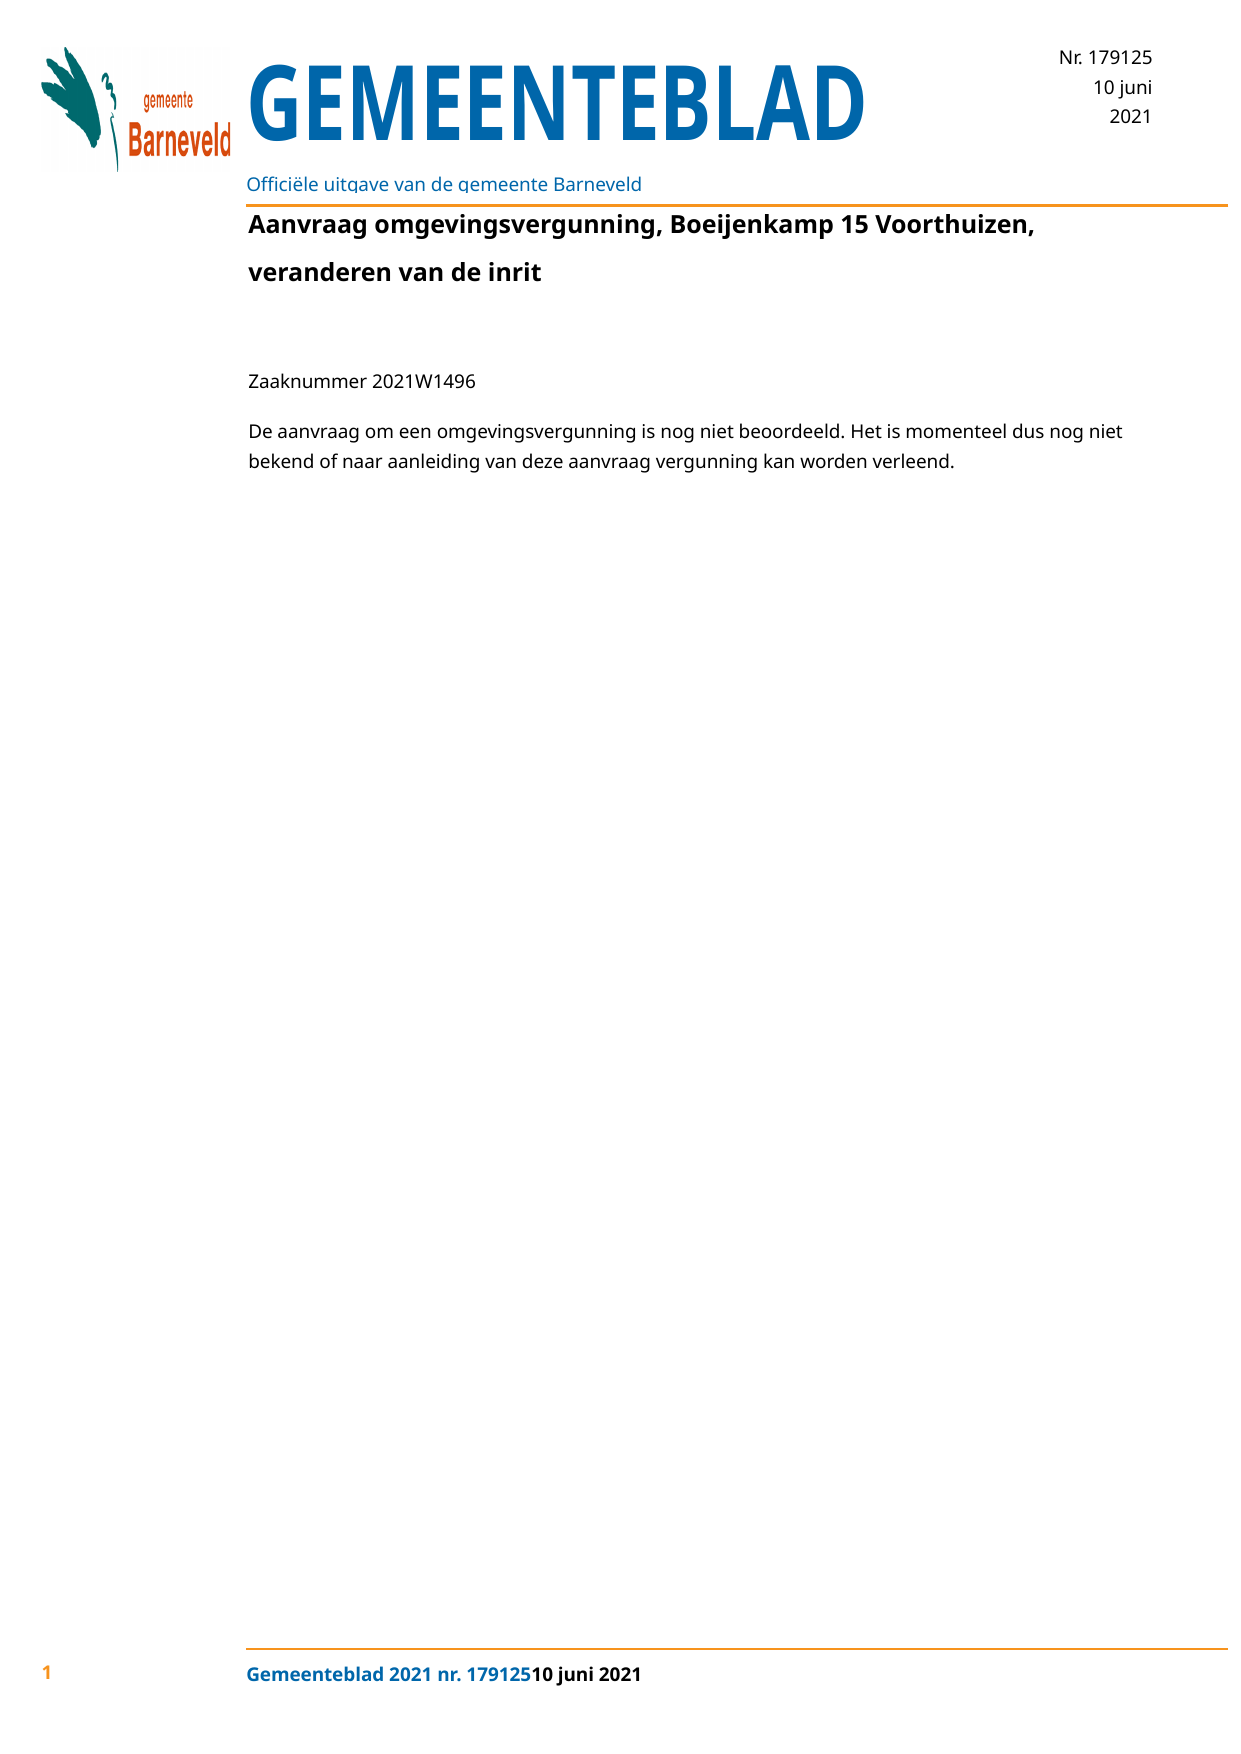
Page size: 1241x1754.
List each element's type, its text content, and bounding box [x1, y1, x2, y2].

text Aanvraag omgevingsvergunning, Boeijenkamp 15 Voorthuizen, veranderen van de inrit [248, 207, 1152, 288]
text De aanvraag om een omgevingsvergunning is nog niet beoordeeld. Het is momenteel dus nog niet bekend of naar aanleiding van deze aanvraag vergunning kan worden verleend. [248, 419, 1152, 474]
text Zaaknummer 2021W1496 [248, 368, 1152, 394]
picture [41, 47, 231, 172]
